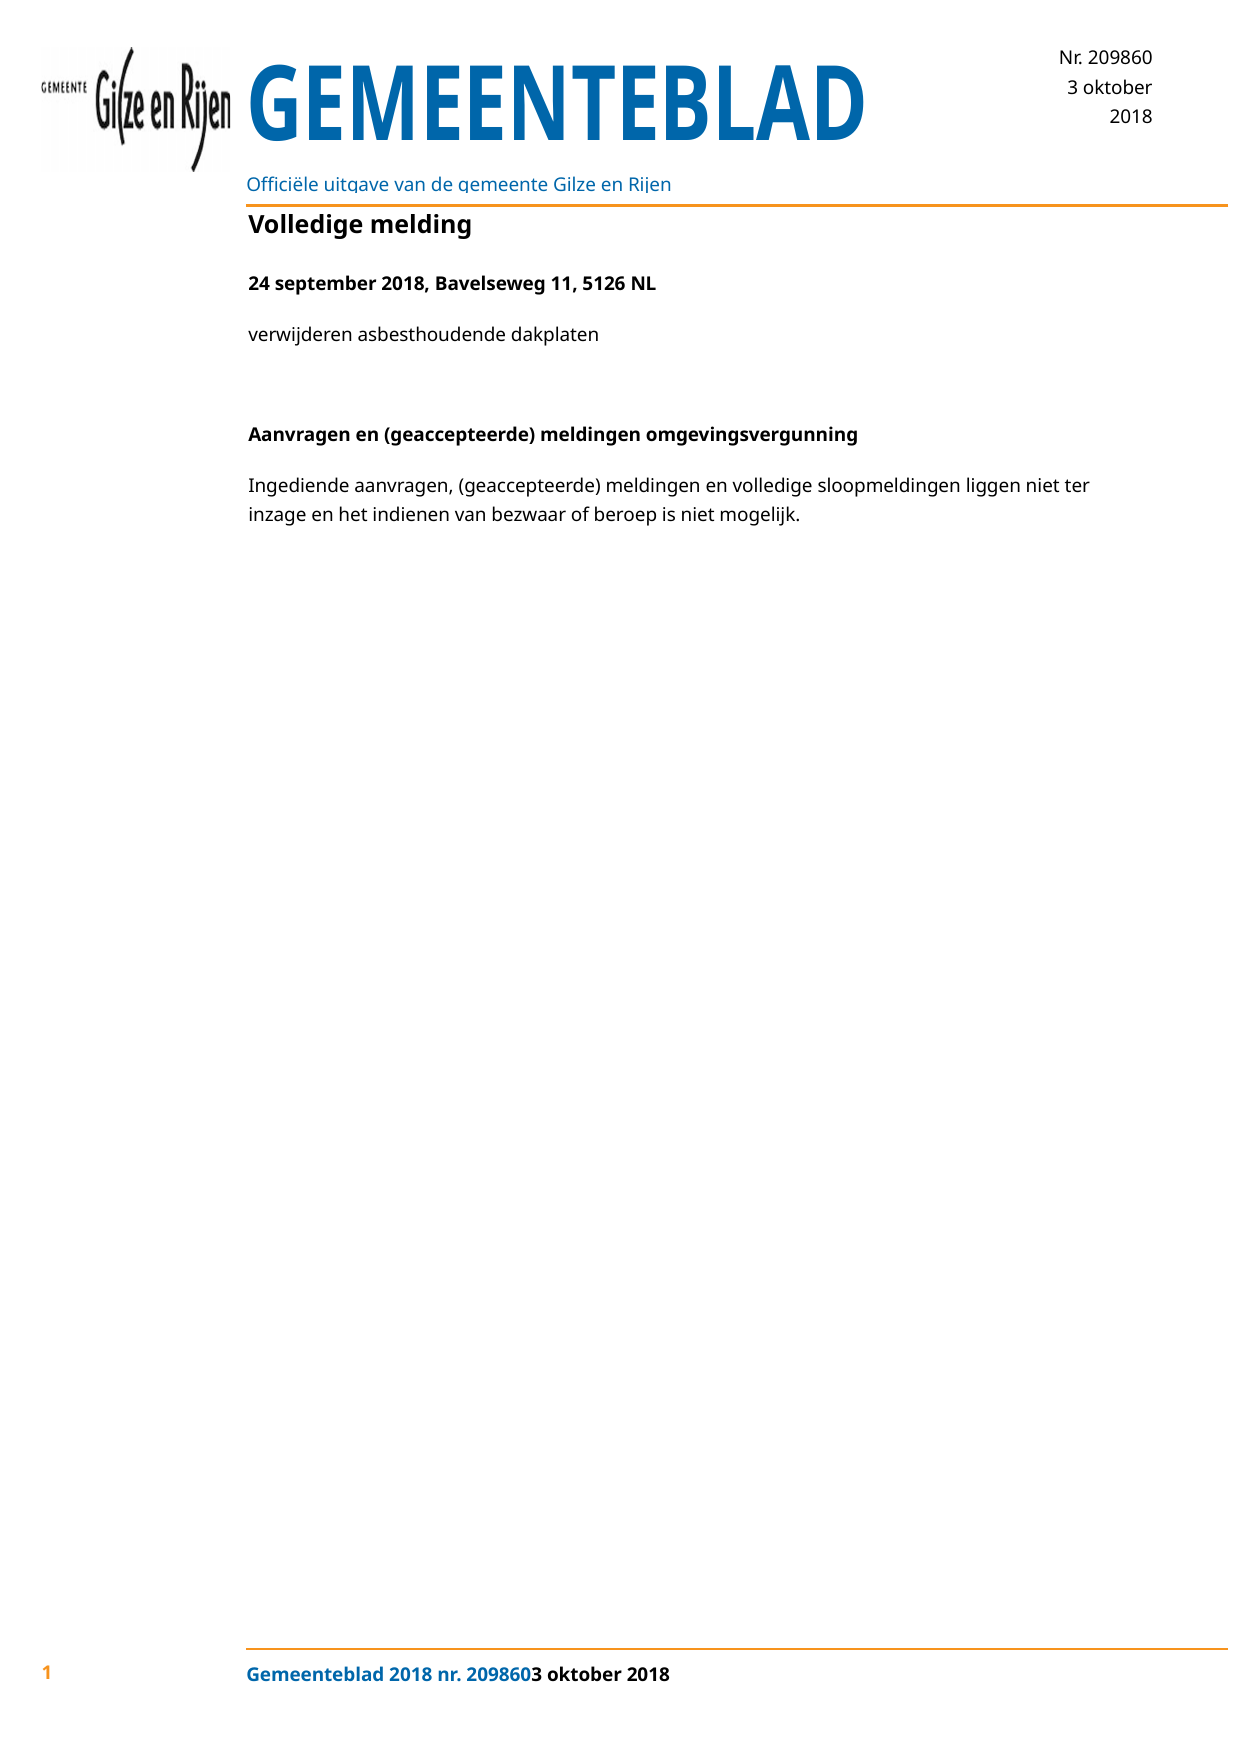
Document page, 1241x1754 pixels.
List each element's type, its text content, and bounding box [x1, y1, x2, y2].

text 24 september 2018, Bavelseweg 11, 5126 NL [248, 270, 1152, 296]
text Aanvragen en (geaccepteerde) meldingen omgevingsvergunning [248, 422, 1152, 447]
picture [41, 47, 231, 172]
text Ingediende aanvragen, (geaccepteerde) meldingen en volledige sloopmeldingen liggen niet ter inzage en het indienen van bezwaar of beroep is niet mogelijk. [248, 472, 1152, 527]
text Volledige melding [248, 207, 1152, 241]
text verwijderen asbesthoudende dakplaten [248, 321, 1152, 346]
